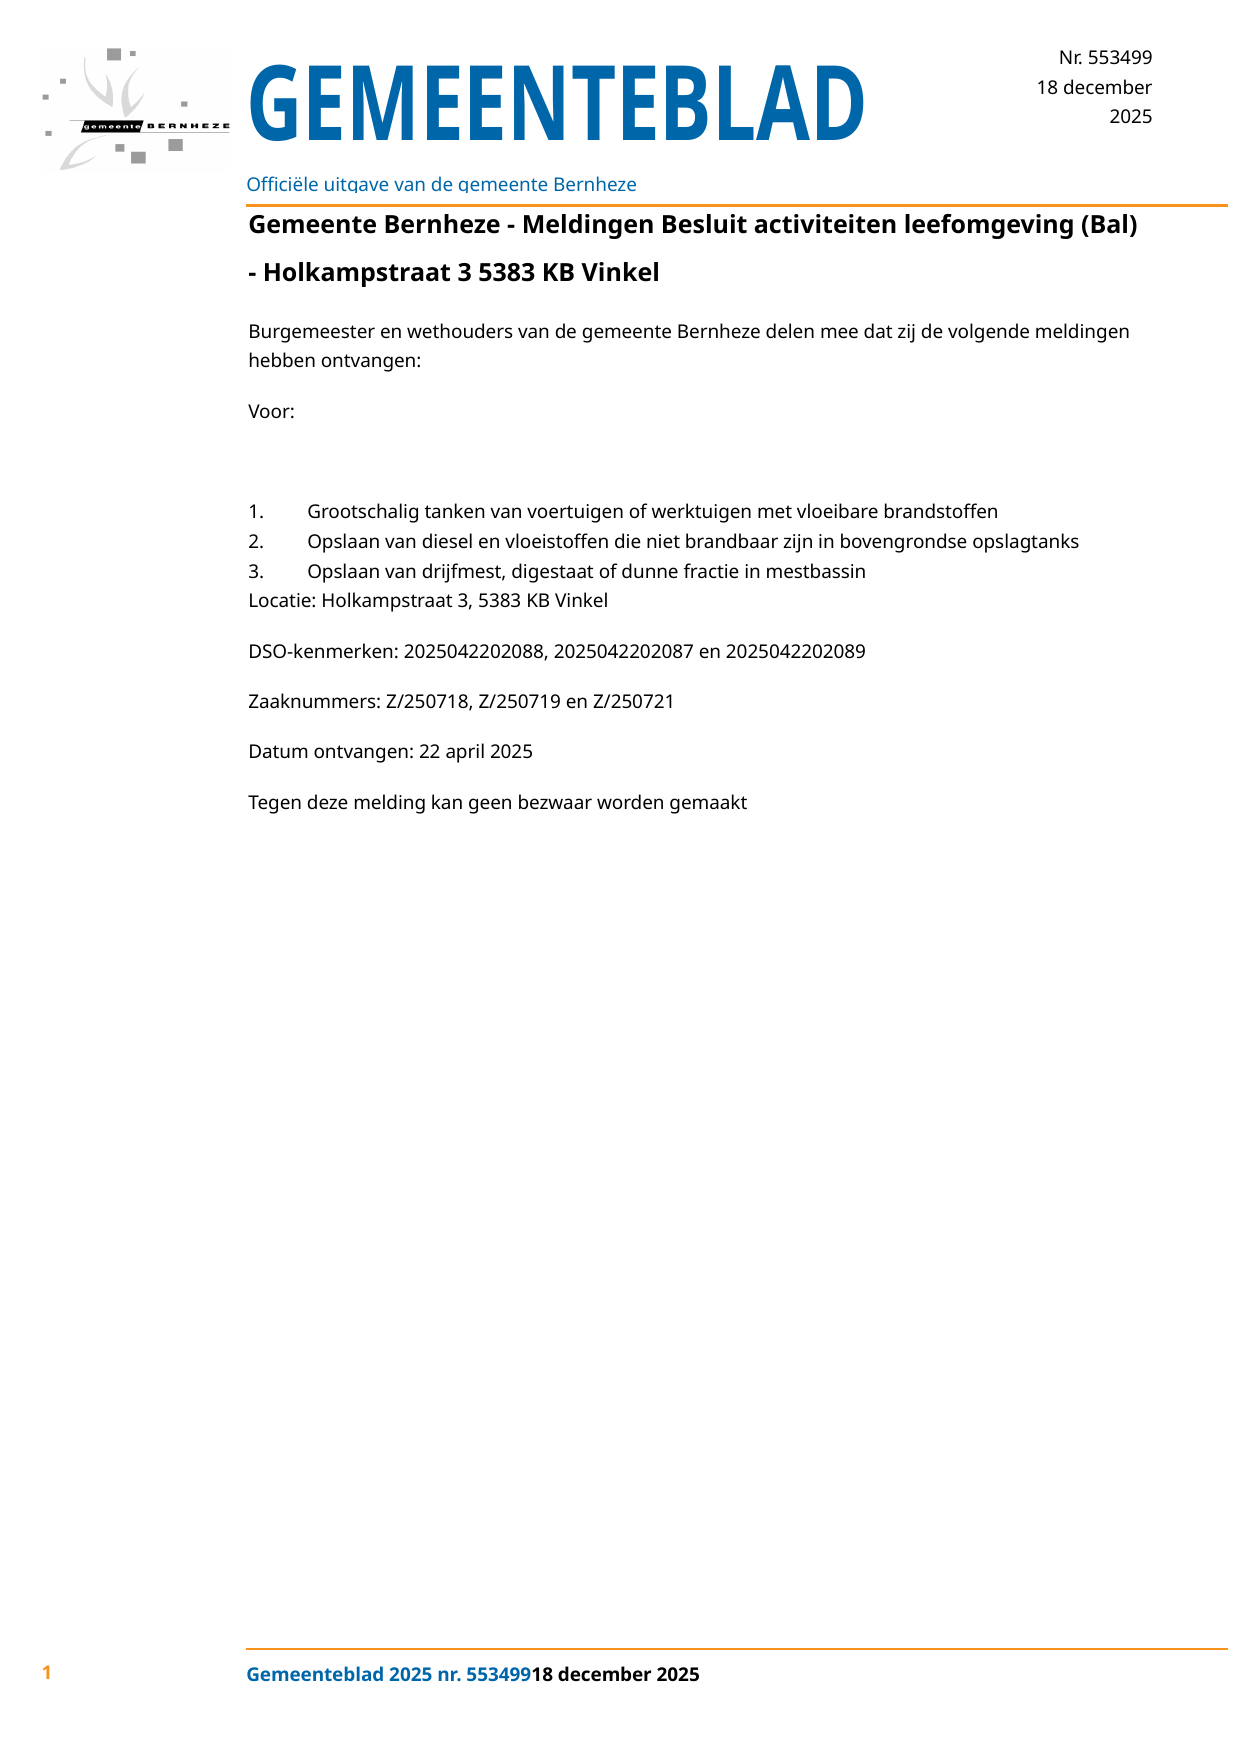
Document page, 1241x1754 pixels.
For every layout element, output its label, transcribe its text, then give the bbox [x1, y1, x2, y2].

text Zaaknummers: Z/250718, Z/250719 en Z/250721 [248, 688, 1152, 714]
text Burgemeester en wethouders van de gemeente Bernheze delen mee dat zij de volgende meldingen hebben ontvangen: [248, 318, 1152, 373]
text Gemeente Bernheze - Meldingen Besluit activiteiten leefomgeving (Bal) - Holkampstraat 3 5383 KB Vinkel [248, 207, 1152, 288]
text Tegen deze melding kan geen bezwaar worden gemaakt [248, 789, 1152, 815]
picture [41, 47, 231, 172]
text DSO-kenmerken: 2025042202088, 2025042202087 en 2025042202089 [248, 638, 1152, 664]
text Datum ontvangen: 22 april 2025 [248, 739, 1152, 764]
text Locatie: Holkampstraat 3, 5383 KB Vinkel [248, 587, 1152, 613]
list Grootschalig tanken van voertuigen of werktuigen met vloeibare brandstoffen [248, 499, 1152, 524]
text Voor: [248, 398, 1152, 424]
list Opslaan van drijfmest, digestaat of dunne fractie in mestbassin [248, 558, 1152, 584]
list Opslaan van diesel en vloeistoffen die niet brandbaar zijn in bovengrondse opslagtanks [248, 528, 1152, 554]
